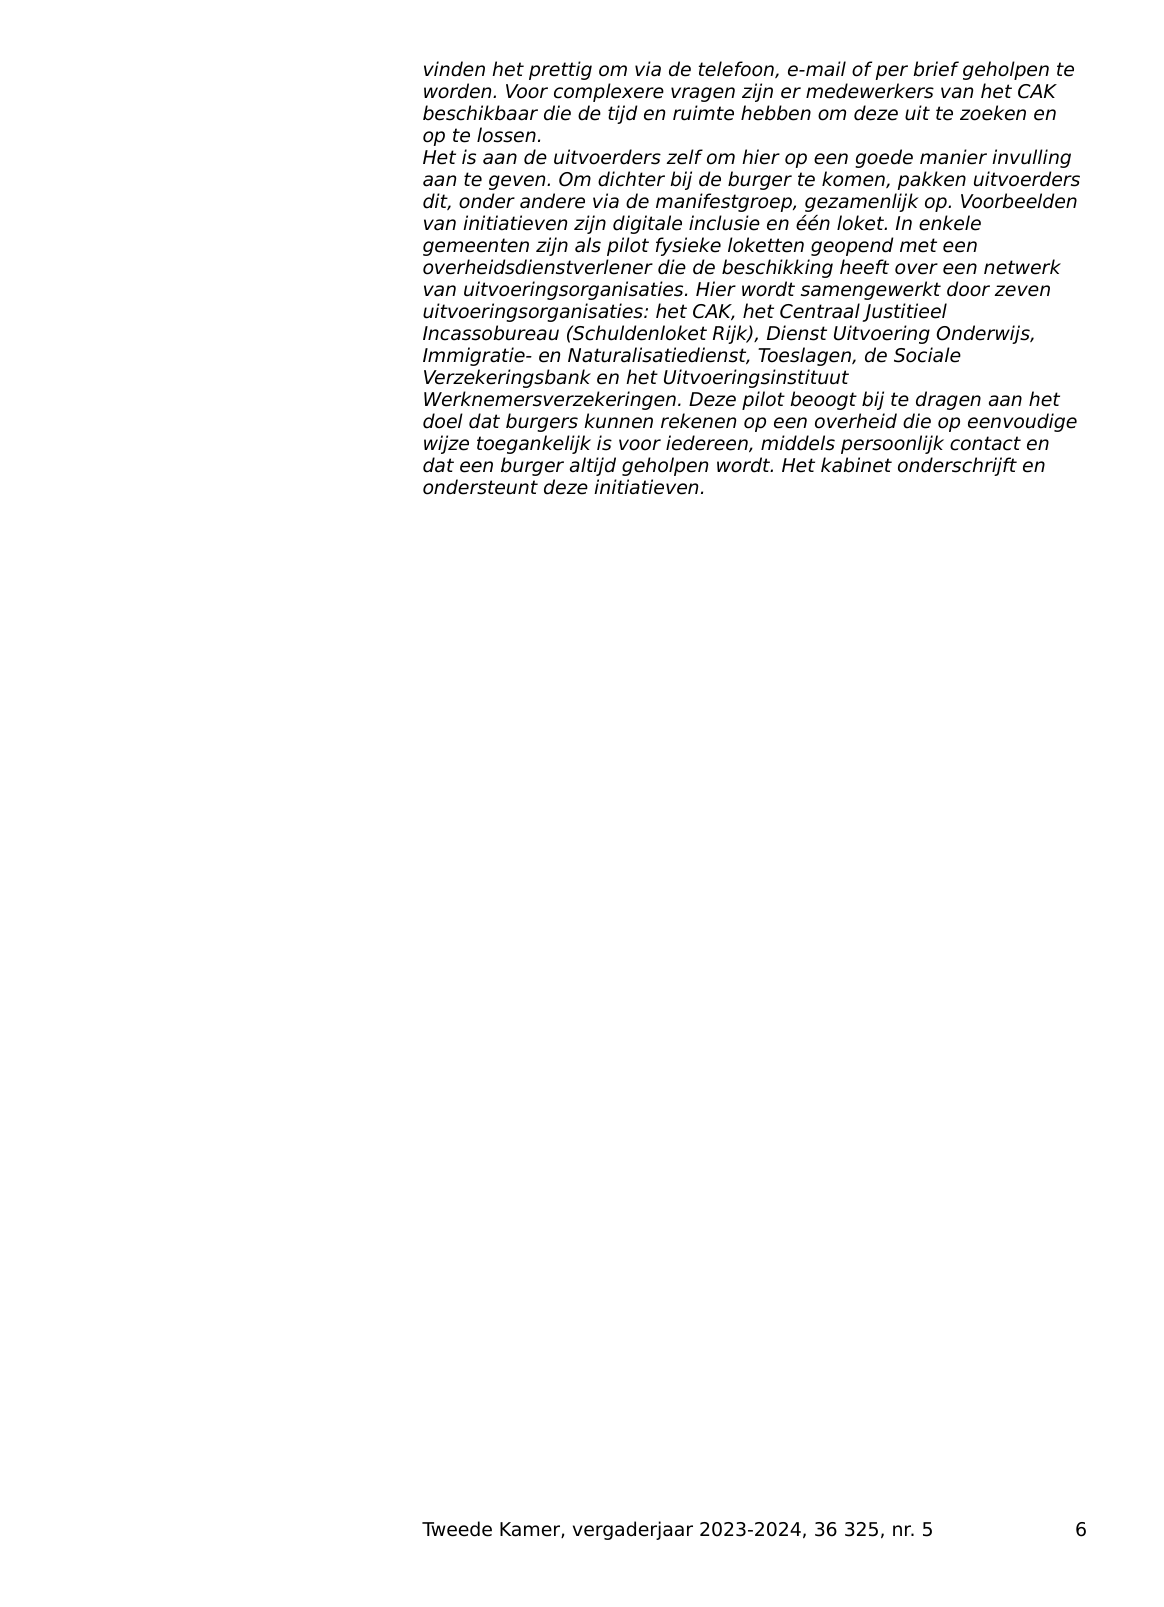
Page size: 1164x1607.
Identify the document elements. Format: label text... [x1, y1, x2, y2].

text Het is aan de uitvoerders zelf om hier op een goede manier invulling aan te geven. Om dichter bij de burger te komen, pakken uitvoerders dit, onder andere via de manifestgroep, gezamenlijk op. Voorbeelden van initiatieven zijn digitale inclusie en één loket. In enkele gemeenten zijn als pilot fysieke loketten geopend met een overheidsdienstverlener die de beschikking heeft over een netwerk van uitvoeringsorganisaties. Hier wordt samengewerkt door zeven uitvoeringsorganisaties: het CAK, het Centraal Justitieel Incassobureau (Schuldenloket Rijk), Dienst Uitvoering Onderwijs, Immigratie- en Naturalisatiedienst, Toeslagen, de Sociale Verzekeringsbank en het Uitvoeringsinstituut Werknemersverzekeringen. Deze pilot beoogt bij te dragen aan het doel dat burgers kunnen rekenen op een overheid die op eenvoudige wijze toegankelijk is voor iedereen, middels persoonlijk contact en dat een burger altijd geholpen wordt. Het kabinet onderschrijft en ondersteunt deze initiatieven. [422, 147, 1087, 499]
text vinden het prettig om via de telefoon, e-mail of per brief geholpen te worden. Voor complexere vragen zijn er medewerkers van het CAK beschikbaar die de tijd en ruimte hebben om deze uit te zoeken en op te lossen. [422, 59, 1087, 147]
